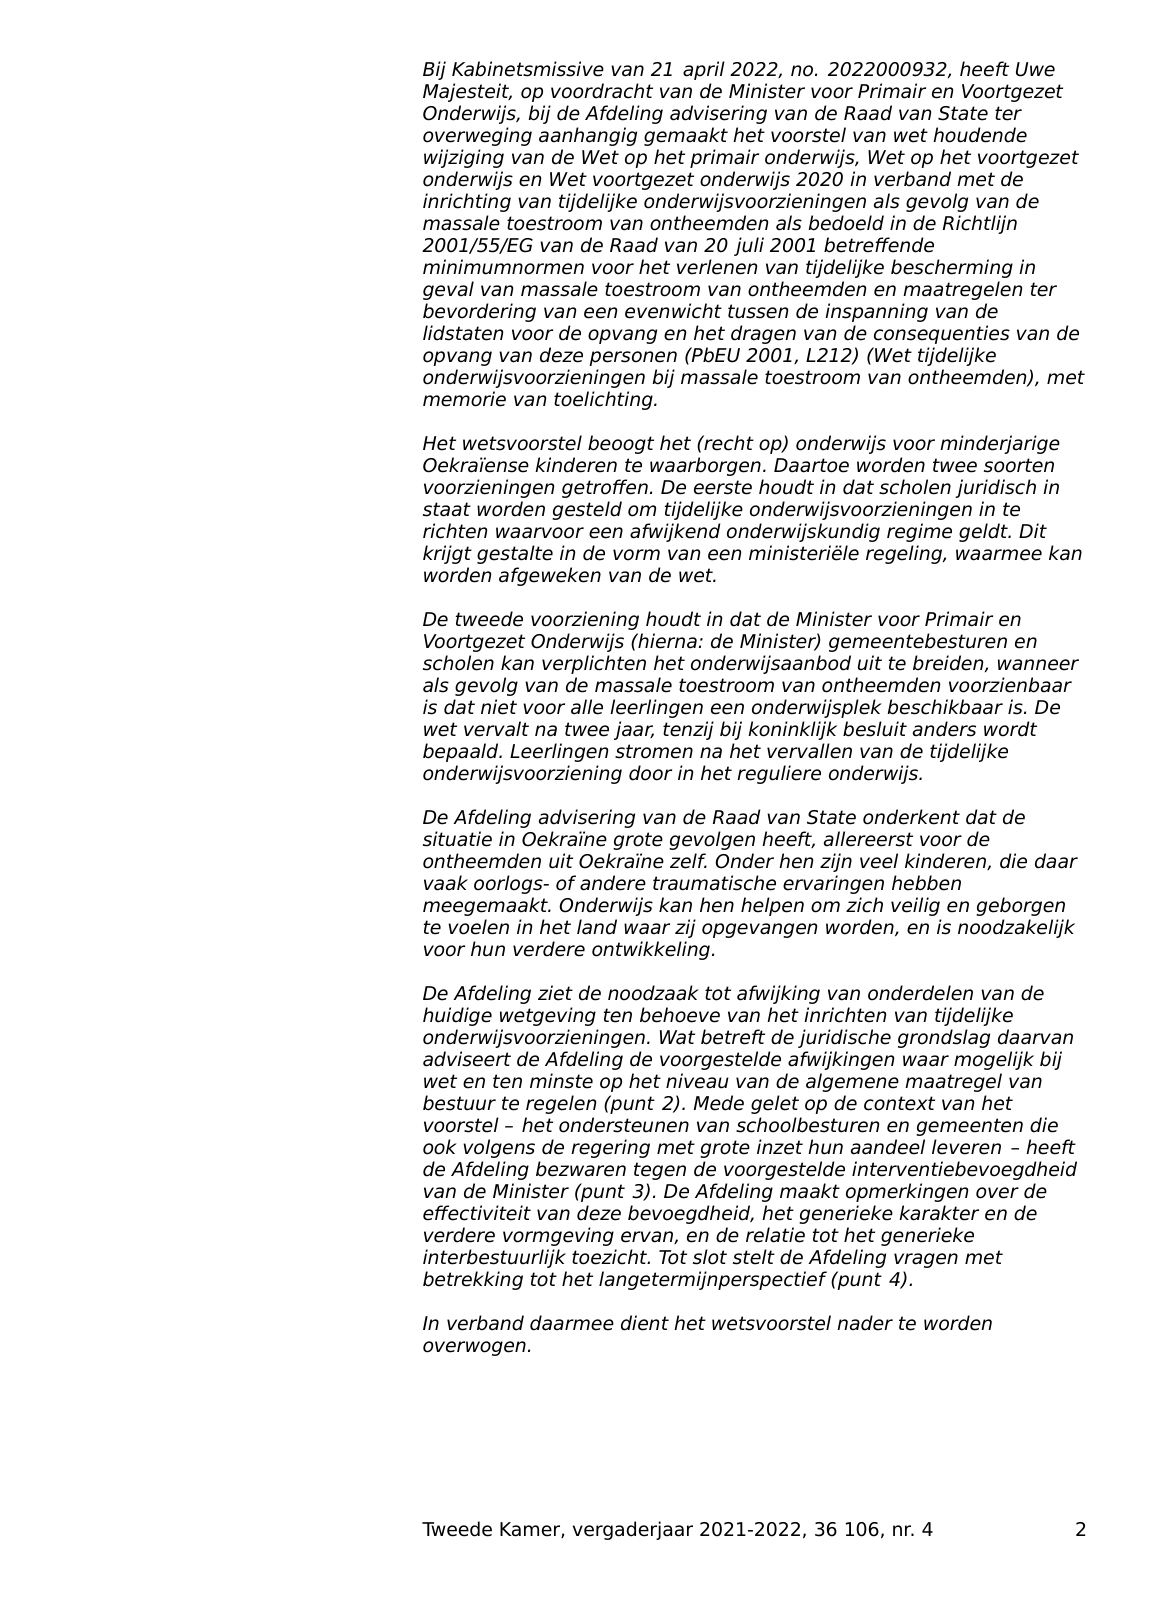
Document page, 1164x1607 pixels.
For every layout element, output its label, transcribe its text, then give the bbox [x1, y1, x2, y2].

text In verband daarmee dient het wetsvoorstel nader te worden overwogen. [422, 1313, 1087, 1357]
text De Afdeling advisering van de Raad van State onderkent dat de situatie in Oekraïne grote gevolgen heeft, allereerst voor de ontheemden uit Oekraïne zelf. Onder hen zijn veel kinderen, die daar vaak oorlogs- of andere traumatische ervaringen hebben meegemaakt. Onderwijs kan hen helpen om zich veilig en geborgen te voelen in het land waar zij opgevangen worden, en is noodzakelijk voor hun verdere ontwikkeling. [422, 807, 1087, 961]
text De Afdeling ziet de noodzaak tot afwijking van onderdelen van de huidige wetgeving ten behoeve van het inrichten van tijdelijke onderwijsvoorzieningen. Wat betreft de juridische grondslag daarvan adviseert de Afdeling de voorgestelde afwijkingen waar mogelijk bij wet en ten minste op het niveau van de algemene maatregel van bestuur te regelen (punt 2). Mede gelet op de context van het voorstel – het ondersteunen van schoolbesturen en gemeenten die ook volgens de regering met grote inzet hun aandeel leveren – heeft de Afdeling bezwaren tegen de voorgestelde interventiebevoegdheid van de Minister (punt 3). De Afdeling maakt opmerkingen over de effectiviteit van deze bevoegdheid, het generieke karakter en de verdere vormgeving ervan, en de relatie tot het generieke interbestuurlijk toezicht. Tot slot stelt de Afdeling vragen met betrekking tot het langetermijnperspectief (punt 4). [422, 983, 1087, 1291]
text De tweede voorziening houdt in dat de Minister voor Primair en Voortgezet Onderwijs (hierna: de Minister) gemeentebesturen en scholen kan verplichten het onderwijsaanbod uit te breiden, wanneer als gevolg van de massale toestroom van ontheemden voorzienbaar is dat niet voor alle leerlingen een onderwijsplek beschikbaar is. De wet vervalt na twee jaar, tenzij bij koninklijk besluit anders wordt bepaald. Leerlingen stromen na het vervallen van de tijdelijke onderwijsvoorziening door in het reguliere onderwijs. [422, 609, 1087, 785]
text Het wetsvoorstel beoogt het (recht op) onderwijs voor minderjarige Oekraïense kinderen te waarborgen. Daartoe worden twee soorten voorzieningen getroffen. De eerste houdt in dat scholen juridisch in staat worden gesteld om tijdelijke onderwijsvoorzieningen in te richten waarvoor een afwijkend onderwijskundig regime geldt. Dit krijgt gestalte in de vorm van een ministeriële regeling, waarmee kan worden afgeweken van de wet. [422, 433, 1087, 587]
text Bij Kabinetsmissive van 21 april 2022, no. 2022000932, heeft Uwe Majesteit, op voordracht van de Minister voor Primair en Voortgezet Onderwijs, bij de Afdeling advisering van de Raad van State ter overweging aanhangig gemaakt het voorstel van wet houdende wijziging van de Wet op het primair onderwijs, Wet op het voortgezet onderwijs en Wet voortgezet onderwijs 2020 in verband met de inrichting van tijdelijke onderwijsvoorzieningen als gevolg van de massale toestroom van ontheemden als bedoeld in de Richtlijn 2001/55/EG van de Raad van 20 juli 2001 betreffende minimumnormen voor het verlenen van tijdelijke bescherming in geval van massale toestroom van ontheemden en maatregelen ter bevordering van een evenwicht tussen de inspanning van de lidstaten voor de opvang en het dragen van de consequenties van de opvang van deze personen (PbEU 2001, L212) (Wet tijdelijke onderwijsvoorzieningen bij massale toestroom van ontheemden), met memorie van toelichting. [422, 59, 1087, 411]
